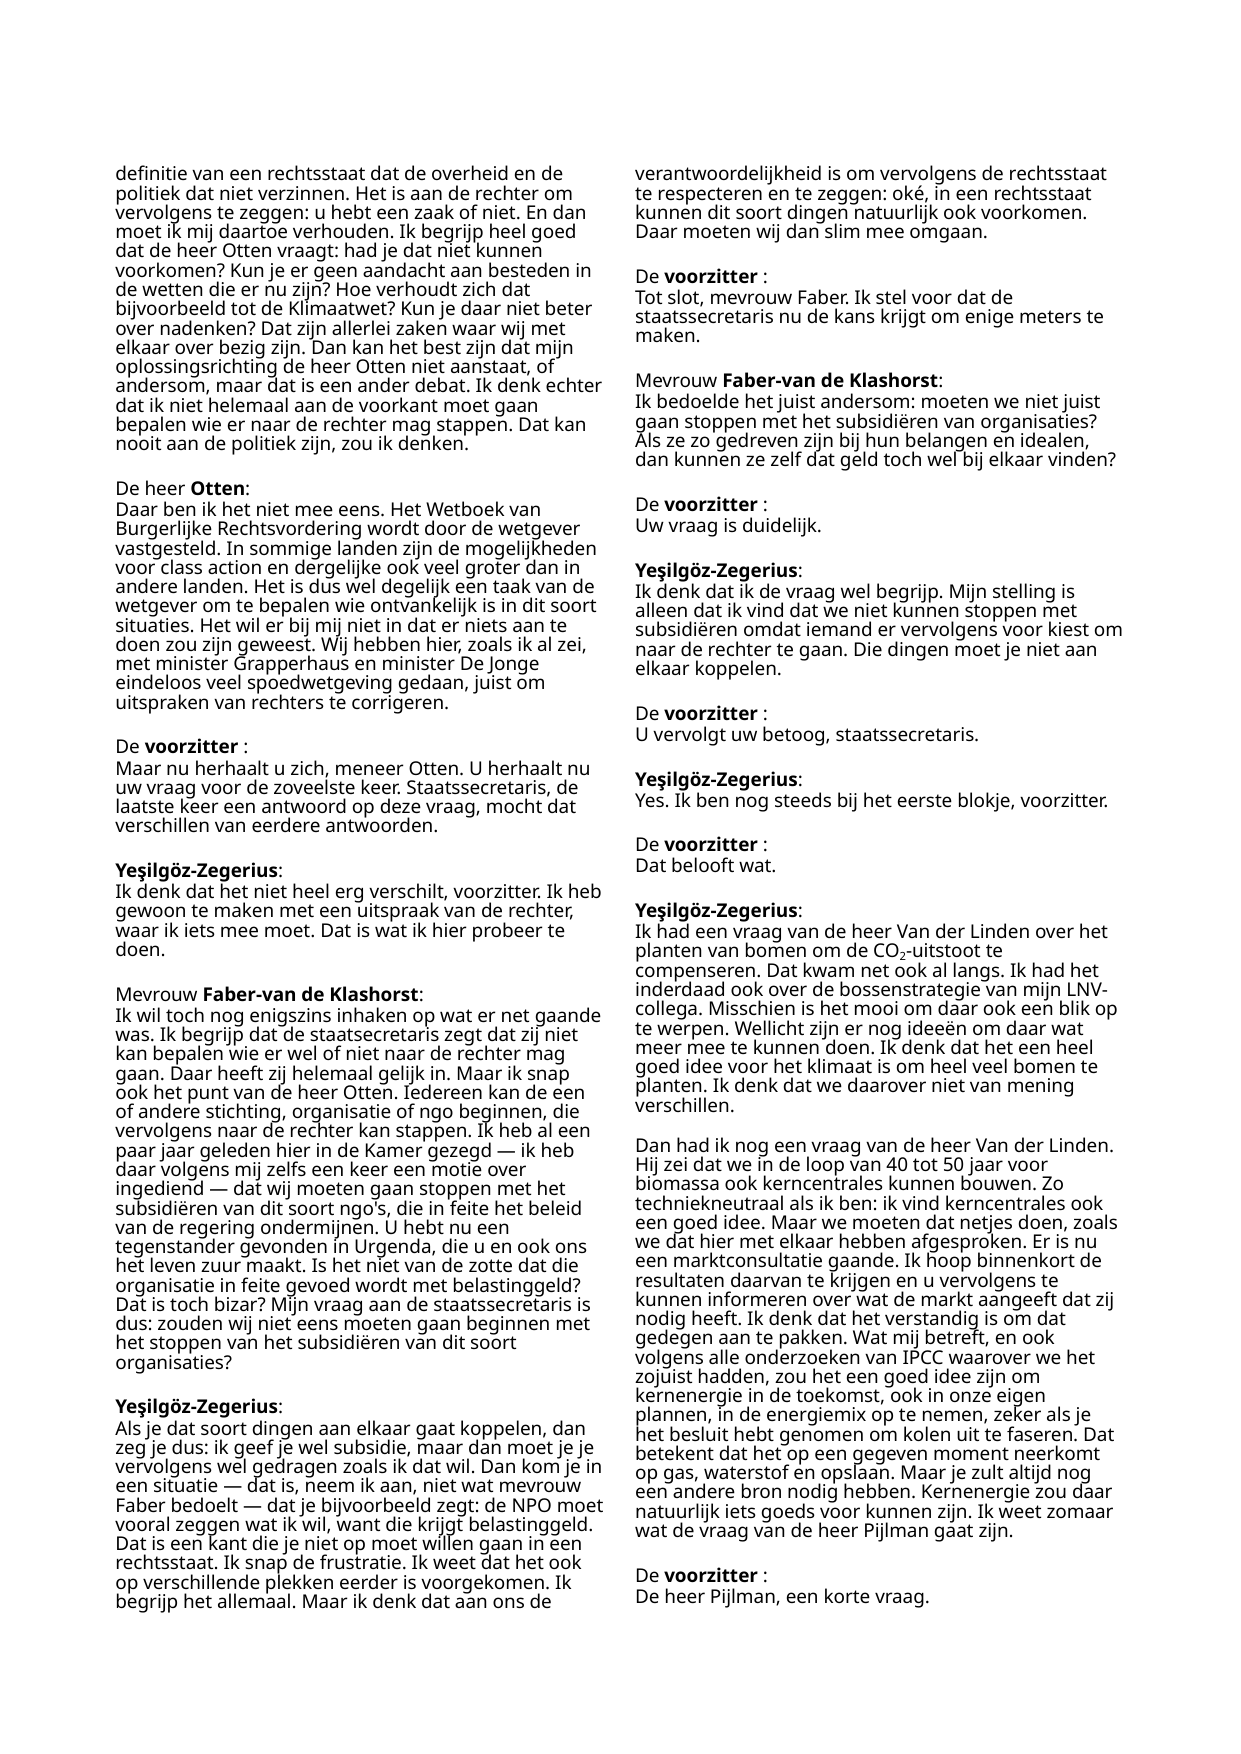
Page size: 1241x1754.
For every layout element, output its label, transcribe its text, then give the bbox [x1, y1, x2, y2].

text De heer Otten: [115, 475, 605, 501]
text U vervolgt uw betoog, staatssecretaris. [635, 726, 1125, 745]
text Dan had ik nog een vraag van de heer Van der Linden. Hij zei dat we in de loop van 40 tot 50 jaar voor biomassa ook kerncentrales kunnen bouwen. Zo techniekneutraal als ik ben: ik vind kerncentrales ook een goed idee. Maar we moeten dat netjes doen, zoals we dat hier met elkaar hebben afgesproken. Er is nu een marktconsultatie gaande. Ik hoop binnenkort de resultaten daarvan te krijgen en u vervolgens te kunnen informeren over wat de markt aangeeft dat zij nodig heeft. Ik denk dat het verstandig is om dat gedegen aan te pakken. Wat mij betreft, en ook volgens alle onderzoeken van IPCC waarover we het zojuist hadden, zou het een goed idee zijn om kernenergie in de toekomst, ook in onze eigen plannen, in de energiemix op te nemen, zeker als je het besluit hebt genomen om kolen uit te faseren. Dat betekent dat het op een gegeven moment neerkomt op gas, waterstof en opslaan. Maar je zult altijd nog een andere bron nodig hebben. Kernenergie zou daar natuurlijk iets goeds voor kunnen zijn. Ik weet zomaar wat de vraag van de heer Pijlman gaat zijn. [635, 1137, 1125, 1541]
text Mevrouw Faber-van de Klashorst: [635, 368, 1125, 393]
text Yeşilgöz-Zegerius: [635, 557, 1125, 583]
text Uw vraag is duidelijk. [635, 517, 1125, 536]
text Yeşilgöz-Zegerius: [115, 1394, 605, 1419]
text Ik denk dat het niet heel erg verschilt, voorzitter. Ik heb gewoon te maken met een uitspraak van de rechter, waar ik iets mee moet. Dat is wat ik hier probeer te doen. [115, 883, 605, 960]
text Dat belooft wat. [635, 857, 1125, 877]
text Tot slot, mevrouw Faber. Ik stel voor dat de staatssecretaris nu de kans krijgt om enige meters te maken. [635, 289, 1125, 347]
text De voorzitter : [635, 1562, 1125, 1588]
text Yes. Ik ben nog steeds bij het eerste blokje, voorzitter. [635, 792, 1125, 811]
text Ik bedoelde het juist andersom: moeten we niet juist gaan stoppen met het subsidiëren van organisaties? Als ze zo gedreven zijn bij hun belangen en idealen, dan kunnen ze zelf dat geld toch wel bij elkaar vinden? [635, 393, 1125, 470]
text De voorzitter : [635, 700, 1125, 726]
text De voorzitter : [635, 263, 1125, 289]
text Yeşilgöz-Zegerius: [635, 897, 1125, 923]
text Yeşilgöz-Zegerius: [635, 766, 1125, 792]
text Yeşilgöz-Zegerius: [115, 857, 605, 883]
text Als je dat soort dingen aan elkaar gaat koppelen, dan zeg je dus: ik geef je wel subsidie, maar dan moet je je vervolgens wel gedragen zoals ik dat wil. Dan kom je in een situatie — dat is, neem ik aan, niet wat mevrouw Faber bedoelt — dat je bijvoorbeeld zegt: de NPO moet vooral zeggen wat ik wil, want die krijgt belastinggeld. Dat is een kant die je niet op moet willen gaan in een rechtsstaat. Ik snap de frustratie. Ik weet dat het ook op verschillende plekken eerder is voorgekomen. Ik begrijp het allemaal. Maar ik denk dat aan ons de [115, 1419, 605, 1612]
text De voorzitter : [635, 491, 1125, 517]
text De voorzitter : [635, 832, 1125, 857]
text Daar ben ik het niet mee eens. Het Wetboek van Burgerlijke Rechtsvordering wordt door de wetgever vastgesteld. In sommige landen zijn de mogelijkheden voor class action en dergelijke ook veel groter dan in andere landen. Het is dus wel degelijk een taak van de wetgever om te bepalen wie ontvankelijk is in dit soort situaties. Het wil er bij mij niet in dat er niets aan te doen zou zijn geweest. Wij hebben hier, zoals ik al zei, met minister Grapperhaus en minister De Jonge eindeloos veel spoedwetgeving gedaan, juist om uitspraken van rechters te corrigeren. [115, 501, 605, 713]
text Ik denk dat ik de vraag wel begrijp. Mijn stelling is alleen dat ik vind dat we niet kunnen stoppen met subsidiëren omdat iemand er vervolgens voor kiest om naar de rechter te gaan. Die dingen moet je niet aan elkaar koppelen. [635, 583, 1125, 679]
text definitie van een rechtsstaat dat de overheid en de politiek dat niet verzinnen. Het is aan de rechter om vervolgens te zeggen: u hebt een zaak of niet. En dan moet ik mij daartoe verhouden. Ik begrijp heel goed dat de heer Otten vraagt: had je dat niet kunnen voorkomen? Kun je er geen aandacht aan besteden in de wetten die er nu zijn? Hoe verhoudt zich dat bijvoorbeeld tot de Klimaatwet? Kun je daar niet beter over nadenken? Dat zijn allerlei zaken waar wij met elkaar over bezig zijn. Dan kan het best zijn dat mijn oplossingsrichting de heer Otten niet aanstaat, of andersom, maar dat is een ander debat. Ik denk echter dat ik niet helemaal aan de voorkant moet gaan bepalen wie er naar de rechter mag stappen. Dat kan nooit aan de politiek zijn, zou ik denken. [115, 165, 605, 454]
text De voorzitter : [115, 734, 605, 759]
text Ik wil toch nog enigszins inhaken op wat er net gaande was. Ik begrijp dat de staatsecretaris zegt dat zij niet kan bepalen wie er wel of niet naar de rechter mag gaan. Daar heeft zij helemaal gelijk in. Maar ik snap ook het punt van de heer Otten. Iedereen kan de een of andere stichting, organisatie of ngo beginnen, die vervolgens naar de rechter kan stappen. Ik heb al een paar jaar geleden hier in de Kamer gezegd — ik heb daar volgens mij zelfs een keer een motie over ingediend — dat wij moeten gaan stoppen met het subsidiëren van dit soort ngo's, die in feite het beleid van de regering ondermijnen. U hebt nu een tegenstander gevonden in Urgenda, die u en ook ons het leven zuur maakt. Is het niet van de zotte dat die organisatie in feite gevoed wordt met belastinggeld? Dat is toch bizar? Mijn vraag aan de staatssecretaris is dus: zouden wij niet eens moeten gaan beginnen met het stoppen van het subsidiëren van dit soort organisaties? [115, 1007, 605, 1373]
text Maar nu herhaalt u zich, meneer Otten. U herhaalt nu uw vraag voor de zoveelste keer. Staatssecretaris, de laatste keer een antwoord op deze vraag, mocht dat verschillen van eerdere antwoorden. [115, 759, 605, 837]
text verantwoordelijkheid is om vervolgens de rechtsstaat te respecteren en te zeggen: oké, in een rechtsstaat kunnen dit soort dingen natuurlijk ook voorkomen. Daar moeten wij dan slim mee omgaan. [635, 165, 1125, 242]
text Ik had een vraag van de heer Van der Linden over het planten van bomen om de CO2-uitstoot te compenseren. Dat kwam net ook al langs. Ik had het inderdaad ook over de bossenstrategie van mijn LNV-collega. Misschien is het mooi om daar ook een blik op te werpen. Wellicht zijn er nog ideeën om daar wat meer mee te kunnen doen. Ik denk dat het een heel goed idee voor het klimaat is om heel veel bomen te planten. Ik denk dat we daarover niet van mening verschillen. [635, 923, 1125, 1116]
text De heer Pijlman, een korte vraag. [635, 1588, 1125, 1607]
text Mevrouw Faber-van de Klashorst: [115, 981, 605, 1007]
